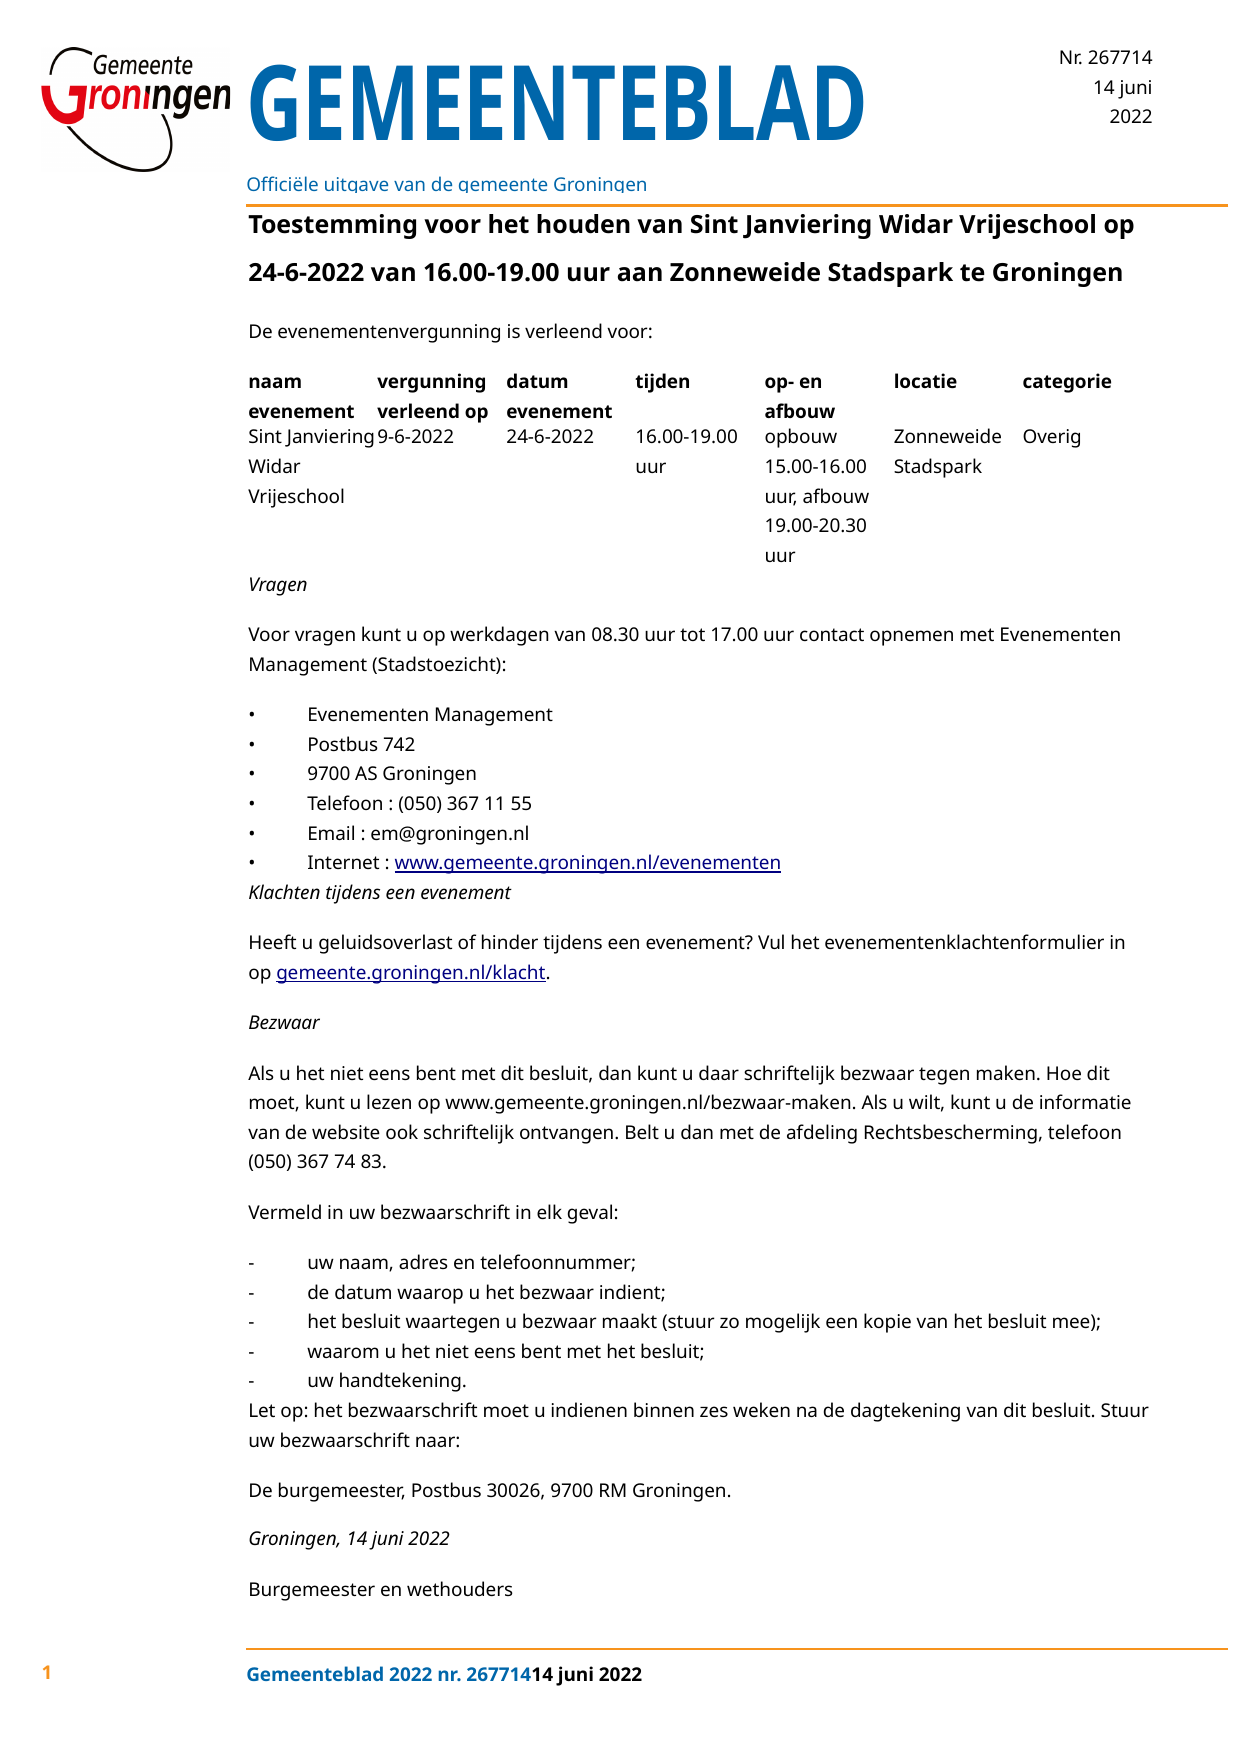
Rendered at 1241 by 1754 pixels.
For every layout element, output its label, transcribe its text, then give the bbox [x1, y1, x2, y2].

text Heeft u geluidsoverlast of hinder tijdens een evenement? Vul het evenementenklachtenformulier in op gemeente.groningen.nl/klacht. [248, 929, 1152, 985]
text De evenementenvergunning is verleend voor: [248, 318, 1152, 344]
text Als u het niet eens bent met dit besluit, dan kunt u daar schriftelijk bezwaar tegen maken. Hoe dit moet, kunt u lezen op www.gemeente.groningen.nl/bezwaar-maken. Als u wilt, kunt u de informatie van de website ook schriftelijk ontvangen. Belt u dan met de afdeling Rechtsbescherming, telefoon (050) 367 74 83. [248, 1060, 1152, 1174]
list Evenementen Management [248, 701, 1152, 727]
list Internet : www.gemeente.groningen.nl/evenementen [248, 849, 1152, 875]
text Vermeld in uw bezwaarschrift in elk geval: [248, 1199, 1152, 1225]
text Groningen, 14 juni 2022 [248, 1525, 1152, 1551]
text Vragen [248, 571, 1152, 597]
table_cell 9-6-2022 [377, 424, 506, 568]
list Telefoon : (050) 367 11 55 [248, 790, 1152, 816]
table_cell Overig [1023, 424, 1152, 568]
text Burgemeester en wethouders [248, 1577, 1152, 1602]
table_header op- en afbouw [764, 369, 893, 424]
list het besluit waartegen u bezwaar maakt (stuur zo mogelijk een kopie van het besluit mee); [248, 1308, 1152, 1334]
table_cell Sint Janviering Widar Vrijeschool [248, 424, 377, 568]
text Bezwaar [248, 1009, 1152, 1035]
text Voor vragen kunt u op werkdagen van 08.30 uur tot 17.00 uur contact opnemen met Evenementen Management (Stadstoezicht): [248, 621, 1152, 677]
table_header categorie [1023, 369, 1152, 424]
table_header datum evenement [506, 369, 635, 424]
table_header naam evenement [248, 369, 377, 424]
table_header vergunning verleend op [377, 369, 506, 424]
list Postbus 742 [248, 731, 1152, 757]
text Toestemming voor het houden van Sint Janviering Widar Vrijeschool op 24-6-2022 van 16.00-19.00 uur aan Zonneweide Stadspark te Groningen [248, 207, 1152, 288]
text Let op: het bezwaarschrift moet u indienen binnen zes weken na de dagtekening van dit besluit. Stuur uw bezwaarschrift naar: [248, 1397, 1152, 1453]
picture [41, 47, 231, 172]
table_cell opbouw 15.00-16.00 uur, afbouw 19.00-20.30 uur [764, 424, 893, 568]
text Klachten tijdens een evenement [248, 879, 1152, 905]
list uw naam, adres en telefoonnummer; [248, 1249, 1152, 1275]
list Email : em@groningen.nl [248, 820, 1152, 846]
table_cell 24-6-2022 [506, 424, 635, 568]
text De burgemeester, Postbus 30026, 9700 RM Groningen. [248, 1477, 1152, 1503]
list waarom u het niet eens bent met het besluit; [248, 1338, 1152, 1364]
table_header locatie [894, 369, 1022, 424]
list uw handtekening. [248, 1368, 1152, 1393]
list de datum waarop u het bezwaar indient; [248, 1279, 1152, 1305]
table_cell Zonneweide Stadspark [894, 424, 1022, 568]
table_header tijden [635, 369, 764, 424]
table_cell 16.00-19.00 uur [635, 424, 764, 568]
list 9700 AS Groningen [248, 761, 1152, 786]
